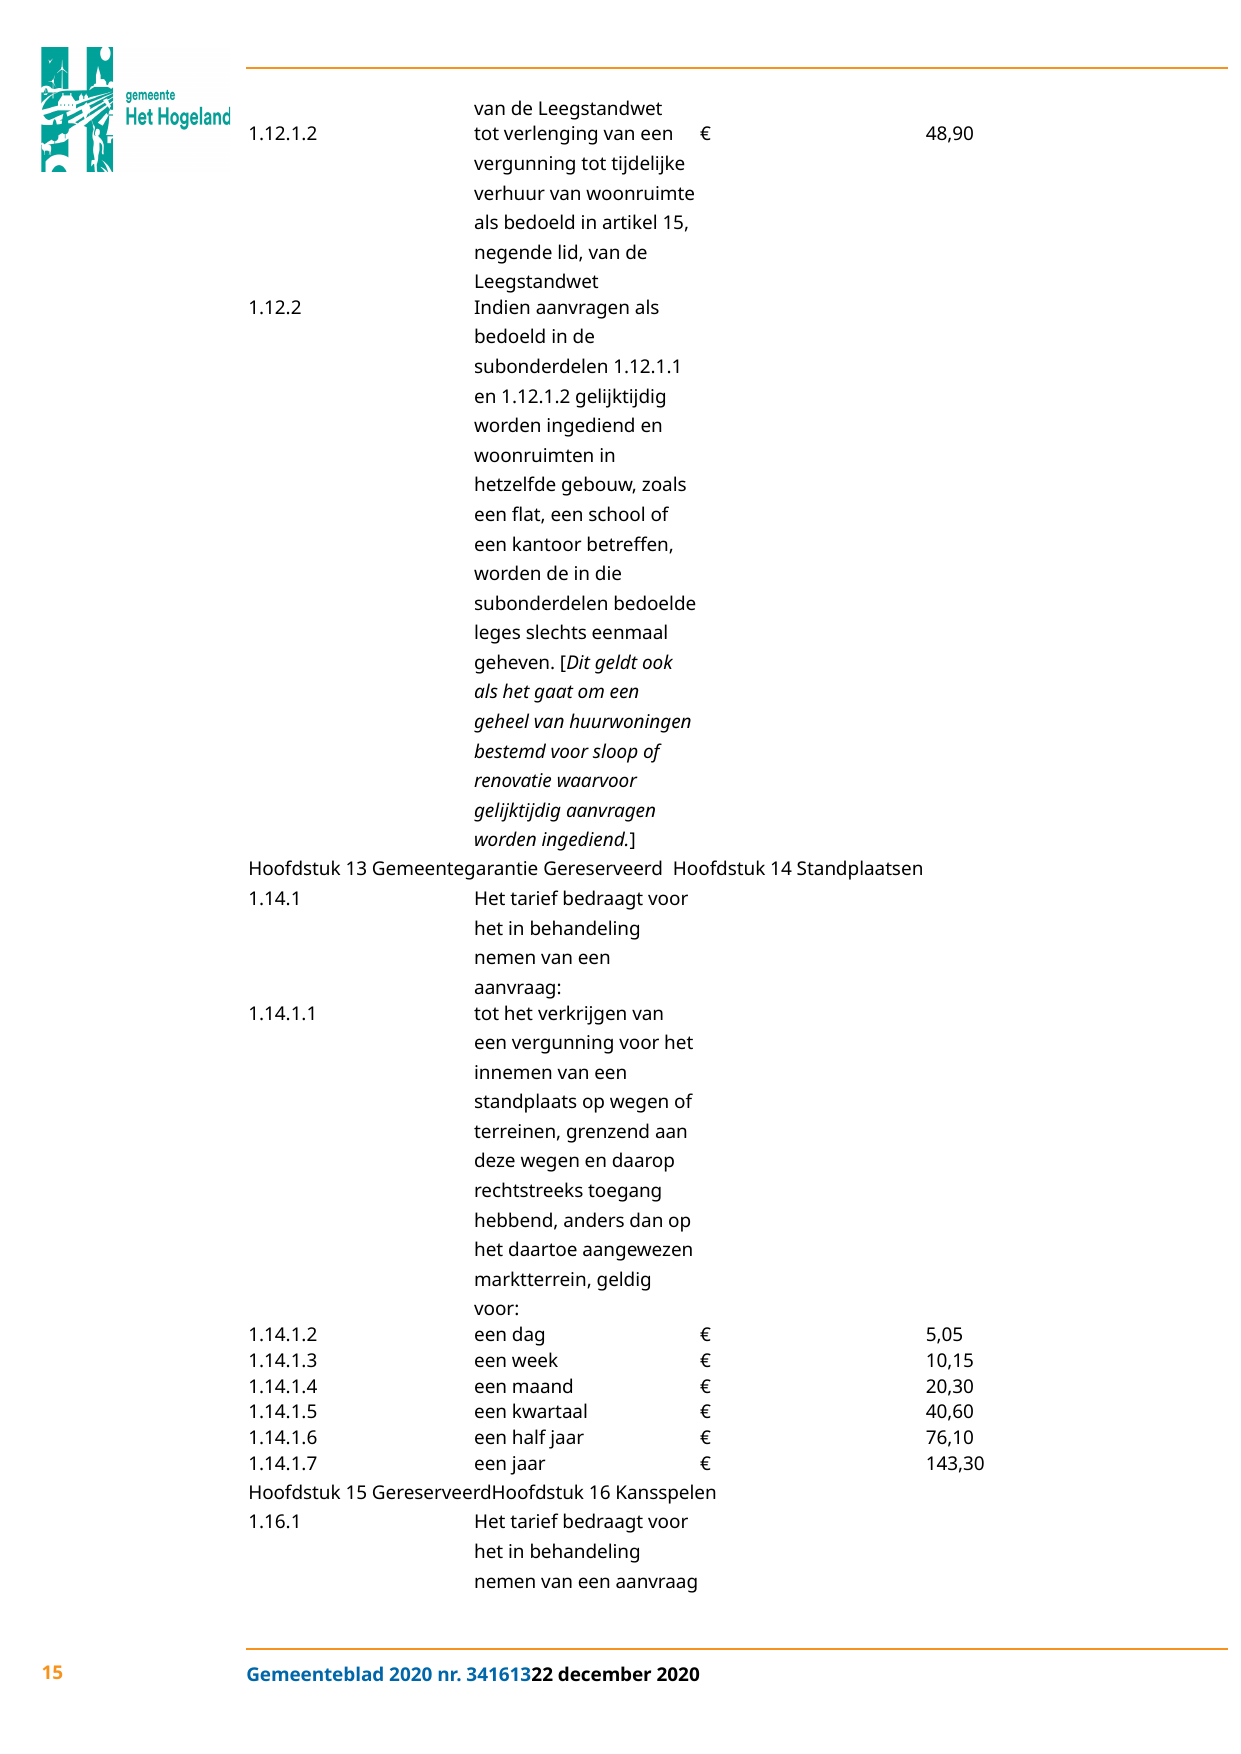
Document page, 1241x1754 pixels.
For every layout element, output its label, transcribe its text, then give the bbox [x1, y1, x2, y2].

table_cell een week [474, 1347, 700, 1373]
table_cell 1.14.1.4 [248, 1373, 474, 1398]
table_cell 20,30 [926, 1373, 1152, 1398]
table_cell 5,05 [926, 1321, 1152, 1347]
text Hoofdstuk 13 Gemeentegarantie Gereserveerd Hoofdstuk 14 Standplaatsen [248, 856, 1152, 881]
table_cell [700, 294, 926, 852]
table_cell tot verlenging van een vergunning tot tijdelijke verhuur van woonruimte als bedoeld in artikel 15, negende lid, van de Leegstandwet [474, 121, 700, 294]
table_cell 76,10 [926, 1424, 1152, 1450]
table_cell 1.14.1.3 [248, 1347, 474, 1373]
table_cell een dag [474, 1321, 700, 1347]
table_cell van de Leegstandwet [474, 95, 700, 121]
table_cell 143,30 [926, 1450, 1152, 1476]
table_cell € [700, 1450, 926, 1476]
table_cell € [700, 1321, 926, 1347]
table_cell een jaar [474, 1450, 700, 1476]
table_cell 1.14.1.5 [248, 1399, 474, 1424]
table_cell [248, 95, 474, 121]
table_cell 40,60 [926, 1399, 1152, 1424]
table_header [926, 1509, 1152, 1593]
table_cell € [700, 1424, 926, 1450]
table_header Het tarief bedraagt voor het in behandeling nemen van een aanvraag [474, 1509, 700, 1593]
table_cell een maand [474, 1373, 700, 1398]
table_header [700, 885, 926, 1000]
table_header [926, 885, 1152, 1000]
table_cell een kwartaal [474, 1399, 700, 1424]
table_header [700, 1509, 926, 1593]
table_cell 1.14.1.2 [248, 1321, 474, 1347]
table_header 1.14.1 [248, 885, 474, 1000]
table_cell 1.14.1.6 [248, 1424, 474, 1450]
table_cell [926, 95, 1152, 121]
table_cell [700, 1000, 926, 1321]
table_header 1.16.1 [248, 1509, 474, 1593]
table_cell 1.14.1.1 [248, 1000, 474, 1321]
table_cell € [700, 121, 926, 294]
picture [41, 47, 231, 172]
table_cell € [700, 1347, 926, 1373]
table_cell [926, 1000, 1152, 1321]
table_cell € [700, 1399, 926, 1424]
table_cell 1.14.1.7 [248, 1450, 474, 1476]
table_cell 48,90 [926, 121, 1152, 294]
table_cell een half jaar [474, 1424, 700, 1450]
table_cell [700, 95, 926, 121]
table_cell 1.12.1.2 [248, 121, 474, 294]
table_cell tot het verkrijgen van een vergunning voor het innemen van een standplaats op wegen of terreinen, grenzend aan deze wegen en daarop rechtstreeks toegang hebbend, anders dan op het daartoe aangewezen marktterrein, geldig voor: [474, 1000, 700, 1321]
table_cell Indien aanvragen als bedoeld in de subonderdelen 1.12.1.1 en 1.12.1.2 gelijktijdig worden ingediend en woonruimten in hetzelfde gebouw, zoals een flat, een school of een kantoor betreffen, worden de in die subonderdelen bedoelde leges slechts eenmaal geheven. [Dit geldt ook als het gaat om een geheel van huurwoningen bestemd voor sloop of renovatie waarvoor gelijktijdig aanvragen worden ingediend.] [474, 294, 700, 852]
table_cell 1.12.2 [248, 294, 474, 852]
table_cell [926, 294, 1152, 852]
text Hoofdstuk 15 GereserveerdHoofdstuk 16 Kansspelen [248, 1479, 1152, 1505]
table_cell 10,15 [926, 1347, 1152, 1373]
table_header Het tarief bedraagt voor het in behandeling nemen van een aanvraag: [474, 885, 700, 1000]
table_cell € [700, 1373, 926, 1398]
